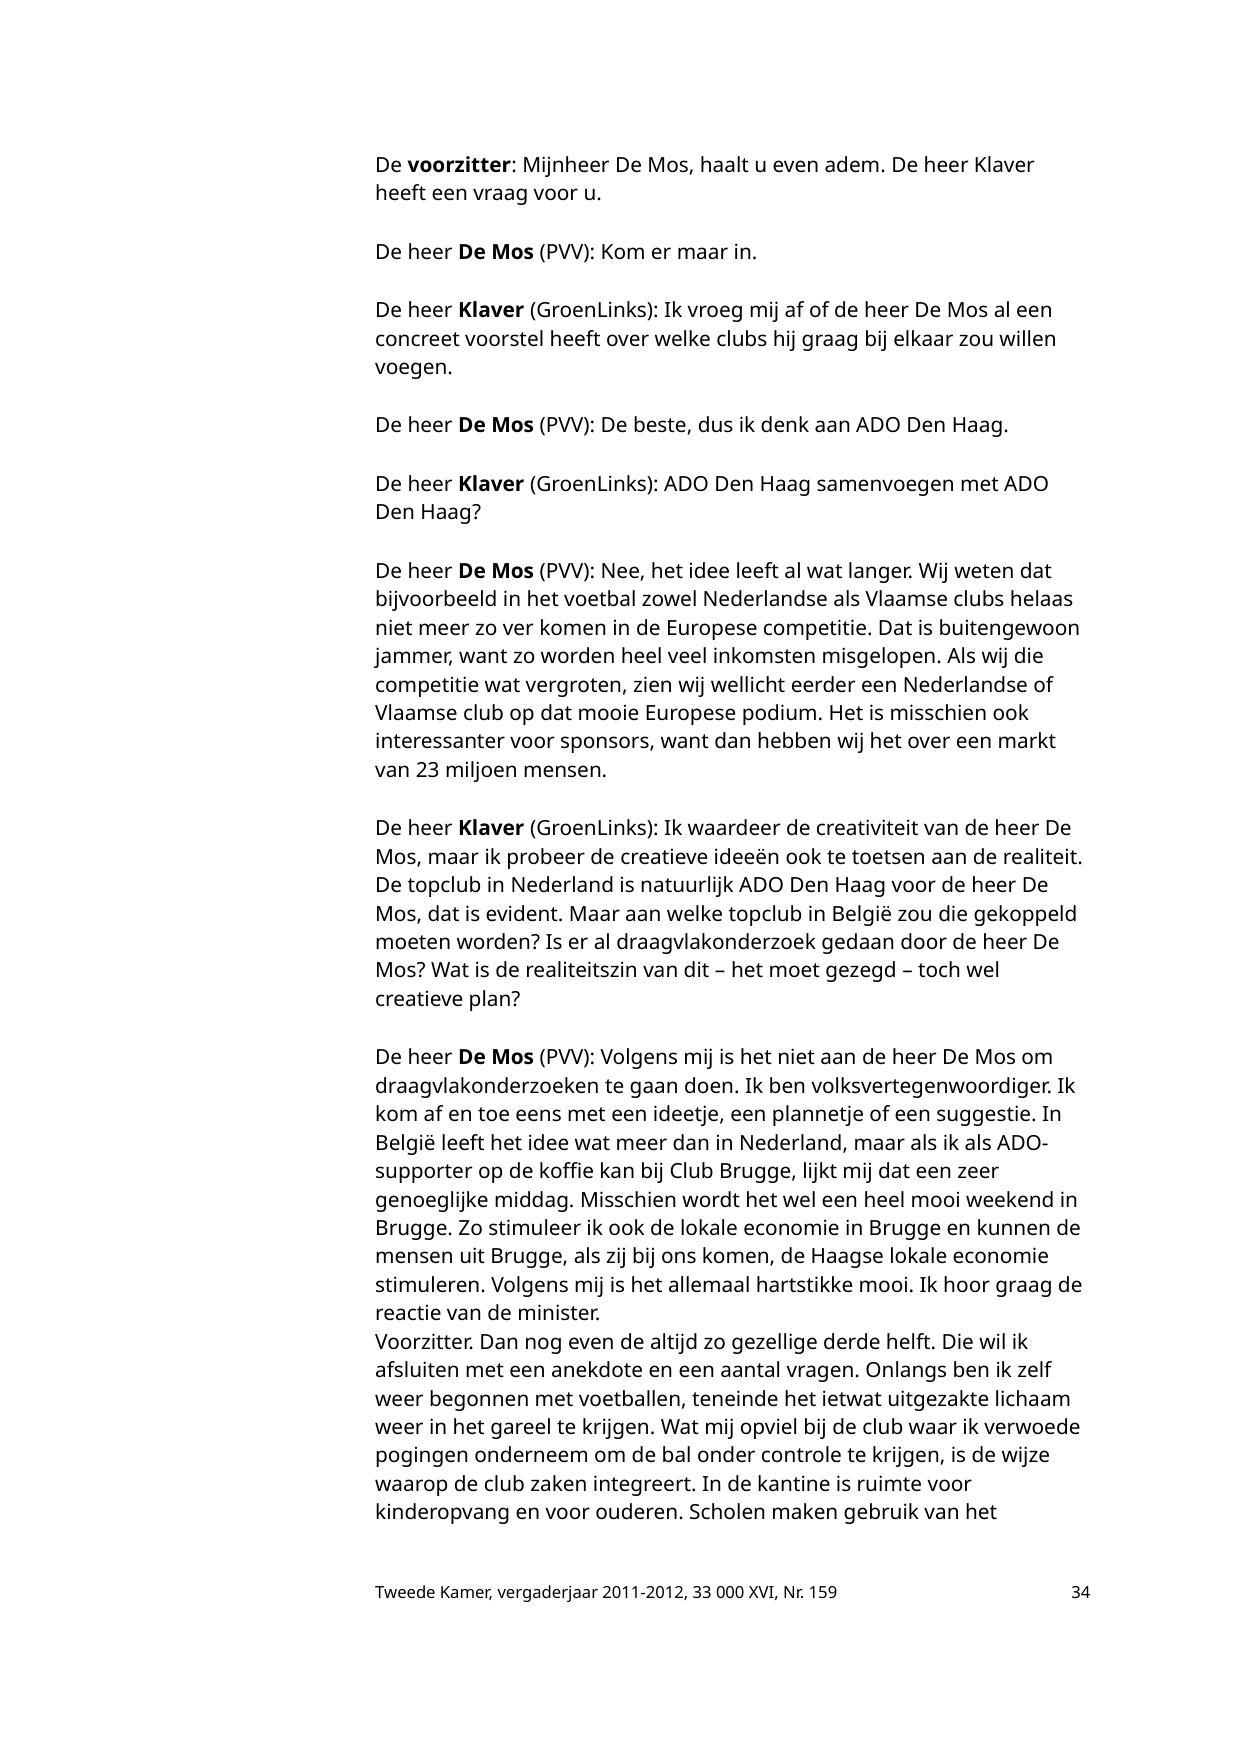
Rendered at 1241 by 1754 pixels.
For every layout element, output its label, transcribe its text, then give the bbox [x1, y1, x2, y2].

text Voorzitter. Dan nog even de altijd zo gezellige derde helft. Die wil ik afsluiten met een anekdote en een aantal vragen. Onlangs ben ik zelf weer begonnen met voetballen, teneinde het ietwat uitgezakte lichaam weer in het gareel te krijgen. Wat mij opviel bij de club waar ik verwoede pogingen onderneem om de bal onder controle te krijgen, is de wijze waarop de club zaken integreert. In de kantine is ruimte voor kinderopvang en voor ouderen. Scholen maken gebruik van het [375, 1327, 1090, 1526]
text De voorzitter: Mijnheer De Mos, haalt u even adem. De heer Klaver heeft een vraag voor u. [375, 150, 1090, 207]
text De heer Klaver (GroenLinks): Ik vroeg mij af of de heer De Mos al een concreet voorstel heeft over welke clubs hij graag bij elkaar zou willen voegen. [375, 295, 1090, 381]
text De heer De Mos (PVV): Nee, het idee leeft al wat langer. Wij weten dat bijvoorbeeld in het voetbal zowel Nederlandse als Vlaamse clubs helaas niet meer zo ver komen in de Europese competitie. Dat is buitengewoon jammer, want zo worden heel veel inkomsten misgelopen. Als wij die competitie wat vergroten, zien wij wellicht eerder een Nederlandse of Vlaamse club op dat mooie Europese podium. Het is misschien ook interessanter voor sponsors, want dan hebben wij het over een markt van 23 miljoen mensen. [375, 556, 1090, 783]
text De heer De Mos (PVV): De beste, dus ik denk aan ADO Den Haag. [375, 411, 1090, 439]
text De heer Klaver (GroenLinks): ADO Den Haag samenvoegen met ADO Den Haag? [375, 469, 1090, 526]
text De heer De Mos (PVV): Kom er maar in. [375, 237, 1090, 265]
text De heer De Mos (PVV): Volgens mij is het niet aan de heer De Mos om draagvlakonderzoeken te gaan doen. Ik ben volksvertegenwoordiger. Ik kom af en toe eens met een ideetje, een plannetje of een suggestie. In België leeft het idee wat meer dan in Nederland, maar als ik als ADO-supporter op de koffie kan bij Club Brugge, lijkt mij dat een zeer genoeglijke middag. Misschien wordt het wel een heel mooi weekend in Brugge. Zo stimuleer ik ook de lokale economie in Brugge en kunnen de mensen uit Brugge, als zij bij ons komen, de Haagse lokale economie stimuleren. Volgens mij is het allemaal hartstikke mooi. Ik hoor graag de reactie van de minister. [375, 1042, 1090, 1327]
text De heer Klaver (GroenLinks): Ik waardeer de creativiteit van de heer De Mos, maar ik probeer de creatieve ideeën ook te toetsen aan de realiteit. De topclub in Nederland is natuurlijk ADO Den Haag voor de heer De Mos, dat is evident. Maar aan welke topclub in België zou die gekoppeld moeten worden? Is er al draagvlakonderzoek gedaan door de heer De Mos? Wat is de realiteitszin van dit – het moet gezegd – toch wel creatieve plan? [375, 813, 1090, 1012]
